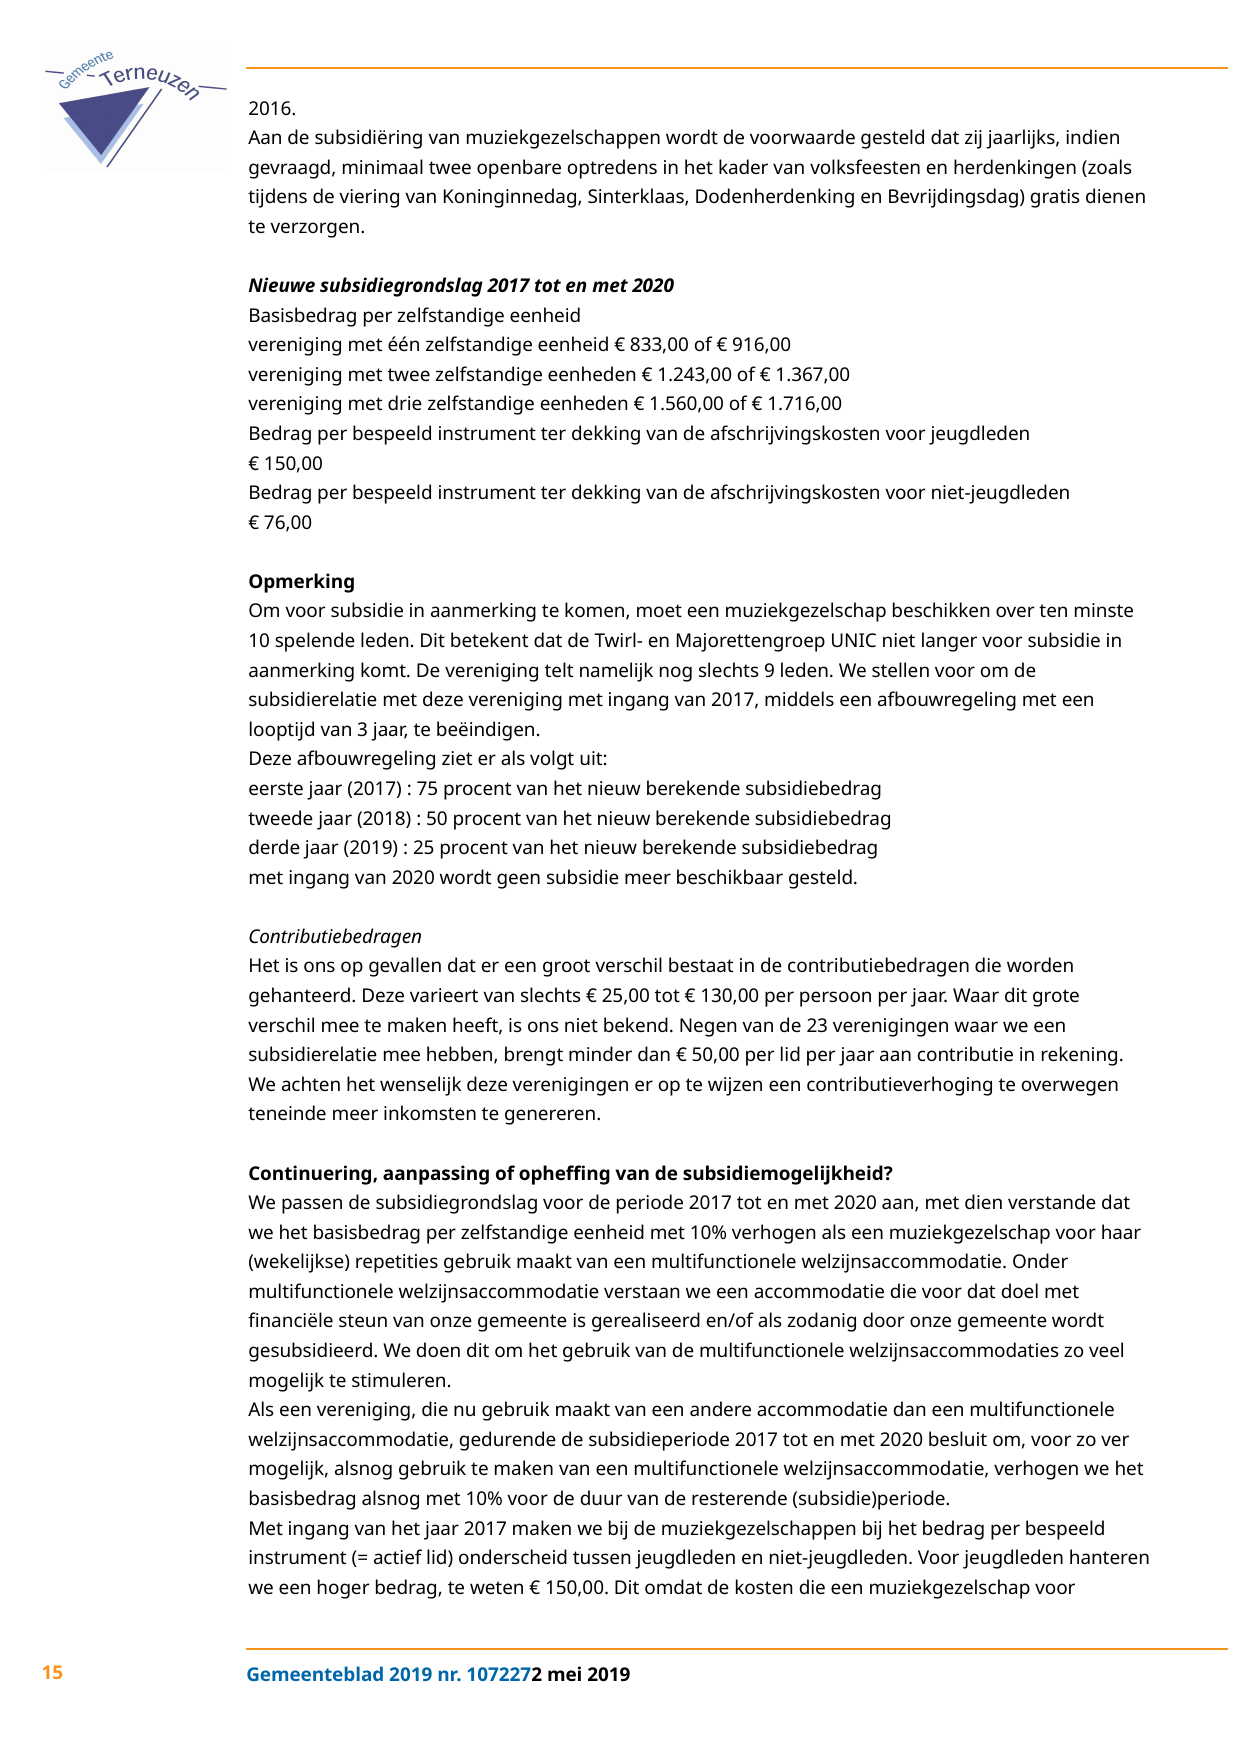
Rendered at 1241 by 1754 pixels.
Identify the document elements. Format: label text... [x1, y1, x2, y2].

text Het is ons op gevallen dat er een groot verschil bestaat in de contributiebedragen die worden gehanteerd. Deze varieert van slechts € 25,00 tot € 130,00 per persoon per jaar. Waar dit grote verschil mee te maken heeft, is ons niet bekend. Negen van de 23 verenigingen waar we een subsidierelatie mee hebben, brengt minder dan € 50,00 per lid per jaar aan contributie in rekening. We achten het wenselijk deze verenigingen er op te wijzen een contributieverhoging te overwegen teneinde meer inkomsten te genereren. [248, 953, 1152, 1126]
text Aan de subsidiëring van muziekgezelschappen wordt de voorwaarde gesteld dat zij jaarlijks, indien gevraagd, minimaal twee openbare optredens in het kader van volksfeesten en herdenkingen (zoals tijdens de viering van Koninginnedag, Sinterklaas, Dodenherdenking en Bevrijdingsdag) gratis dienen te verzorgen. [248, 124, 1152, 239]
text vereniging met één zelfstandige eenheid € 833,00 of € 916,00 [248, 331, 1152, 357]
text vereniging met twee zelfstandige eenheden € 1.243,00 of € 1.367,00 [248, 361, 1152, 387]
text tweede jaar (2018) : 50 procent van het nieuw berekende subsidiebedrag [248, 805, 1152, 831]
text We passen de subsidiegrondslag voor de periode 2017 tot en met 2020 aan, met dien verstande dat we het basisbedrag per zelfstandige eenheid met 10% verhogen als een muziekgezelschap voor haar (wekelijkse) repetities gebruik maakt van een multifunctionele welzijnsaccommodatie. Onder multifunctionele welzijnsaccommodatie verstaan we een accommodatie die voor dat doel met financiële steun van onze gemeente is gerealiseerd en/of als zodanig door onze gemeente wordt gesubsidieerd. We doen dit om het gebruik van de multifunctionele welzijnsaccommodaties zo veel mogelijk te stimuleren. [248, 1189, 1152, 1393]
text Bedrag per bespeeld instrument ter dekking van de afschrijvingskosten voor niet-jeugdleden [248, 479, 1152, 505]
text Continuering, aanpassing of opheffing van de subsidiemogelijkheid? [248, 1160, 1152, 1186]
text vereniging met drie zelfstandige eenheden € 1.560,00 of € 1.716,00 [248, 391, 1152, 416]
text Nieuwe subsidiegrondslag 2017 tot en met 2020 [248, 272, 1152, 298]
text Met ingang van het jaar 2017 maken we bij de muziekgezelschappen bij het bedrag per bespeeld instrument (= actief lid) onderscheid tussen jeugdleden en niet-jeugdleden. Voor jeugdleden hanteren we een hoger bedrag, te weten € 150,00. Dit omdat de kosten die een muziekgezelschap voor [248, 1515, 1152, 1600]
text Contributiebedragen [248, 923, 1152, 949]
text € 150,00 [248, 450, 1152, 476]
text Bedrag per bespeeld instrument ter dekking van de afschrijvingskosten voor jeugdleden [248, 420, 1152, 446]
picture [41, 47, 231, 172]
text Deze afbouwregeling ziet er als volgt uit: [248, 746, 1152, 771]
text Basisbedrag per zelfstandige eenheid [248, 302, 1152, 328]
text 2016. [248, 95, 1152, 121]
text derde jaar (2019) : 25 procent van het nieuw berekende subsidiebedrag [248, 834, 1152, 860]
text Als een vereniging, die nu gebruik maakt van een andere accommodatie dan een multifunctionele welzijnsaccommodatie, gedurende de subsidieperiode 2017 tot en met 2020 besluit om, voor zo ver mogelijk, alsnog gebruik te maken van een multifunctionele welzijnsaccommodatie, verhogen we het basisbedrag alsnog met 10% voor de duur van de resterende (subsidie)periode. [248, 1396, 1152, 1511]
text eerste jaar (2017) : 75 procent van het nieuw berekende subsidiebedrag [248, 775, 1152, 801]
text € 76,00 [248, 509, 1152, 535]
text Om voor subsidie in aanmerking te komen, moet een muziekgezelschap beschikken over ten minste 10 spelende leden. Dit betekent dat de Twirl- en Majorettengroep UNIC niet langer voor subsidie in aanmerking komt. De vereniging telt namelijk nog slechts 9 leden. We stellen voor om de subsidierelatie met deze vereniging met ingang van 2017, middels een afbouwregeling met een looptijd van 3 jaar, te beëindigen. [248, 598, 1152, 742]
text Opmerking [248, 568, 1152, 594]
text met ingang van 2020 wordt geen subsidie meer beschikbaar gesteld. [248, 864, 1152, 890]
